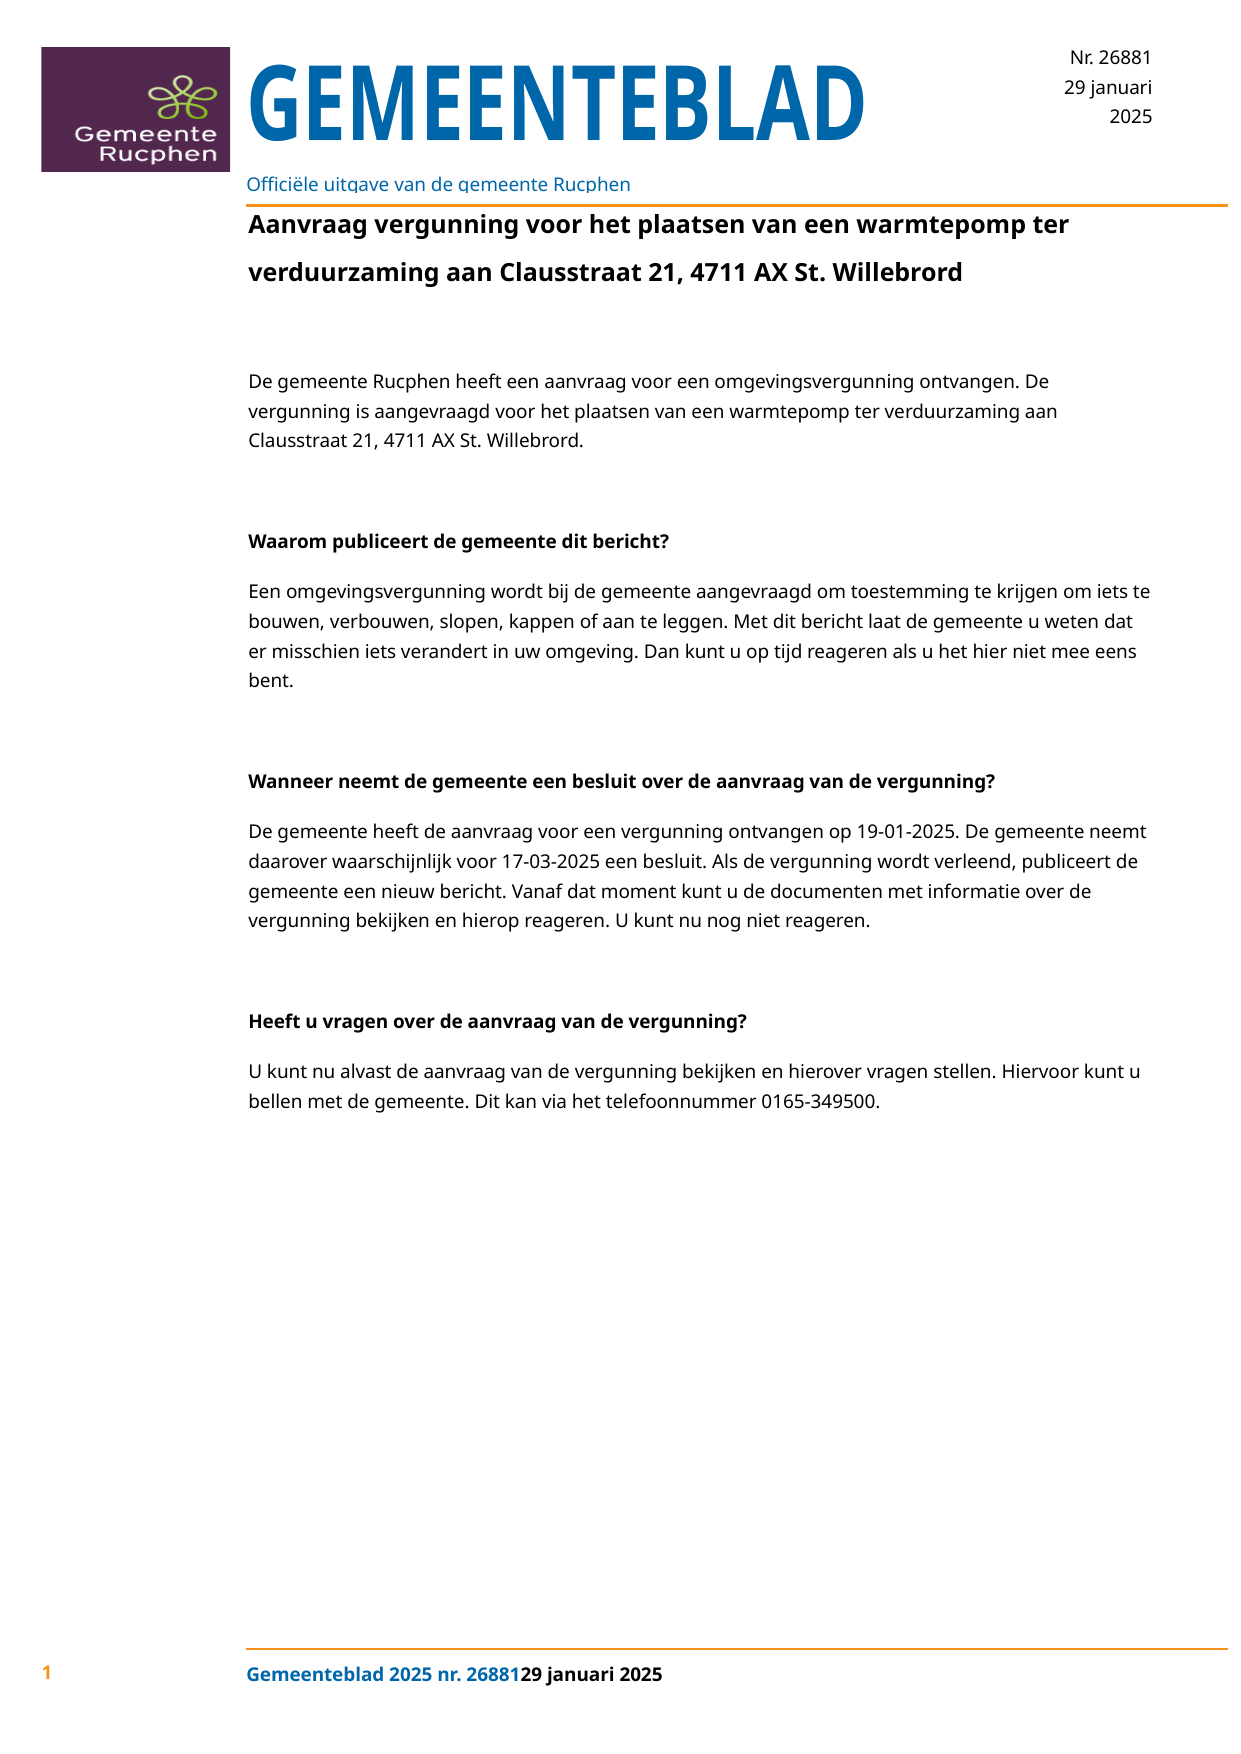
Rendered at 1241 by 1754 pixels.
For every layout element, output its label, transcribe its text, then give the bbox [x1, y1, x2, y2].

text Een omgevingsvergunning wordt bij de gemeente aangevraagd om toestemming te krijgen om iets te bouwen, verbouwen, slopen, kappen of aan te leggen. Met dit bericht laat de gemeente u weten dat er misschien iets verandert in uw omgeving. Dan kunt u op tijd reageren als u het hier niet mee eens bent. [248, 579, 1152, 693]
text De gemeente heeft de aanvraag voor een vergunning ontvangen op 19-01-2025. De gemeente neemt daarover waarschijnlijk voor 17-03-2025 een besluit. Als de vergunning wordt verleend, publiceert de gemeente een nieuw bericht. Vanaf dat moment kunt u de documenten met informatie over de vergunning bekijken en hierop reageren. U kunt nu nog niet reageren. [248, 819, 1152, 933]
text Aanvraag vergunning voor het plaatsen van een warmtepomp ter verduurzaming aan Clausstraat 21, 4711 AX St. Willebrord [248, 207, 1152, 288]
text U kunt nu alvast de aanvraag van de vergunning bekijken en hierover vragen stellen. Hiervoor kunt u bellen met de gemeente. Dit kan via het telefoonnummer 0165-349500. [248, 1059, 1152, 1114]
picture [41, 47, 231, 172]
text Waarom publiceert de gemeente dit bericht? [248, 528, 1152, 554]
text Heeft u vragen over de aanvraag van de vergunning? [248, 1008, 1152, 1034]
text De gemeente Rucphen heeft een aanvraag voor een omgevingsvergunning ontvangen. De vergunning is aangevraagd voor het plaatsen van een warmtepomp ter verduurzaming aan Clausstraat 21, 4711 AX St. Willebrord. [248, 368, 1152, 453]
text Wanneer neemt de gemeente een besluit over de aanvraag van de vergunning? [248, 768, 1152, 794]
